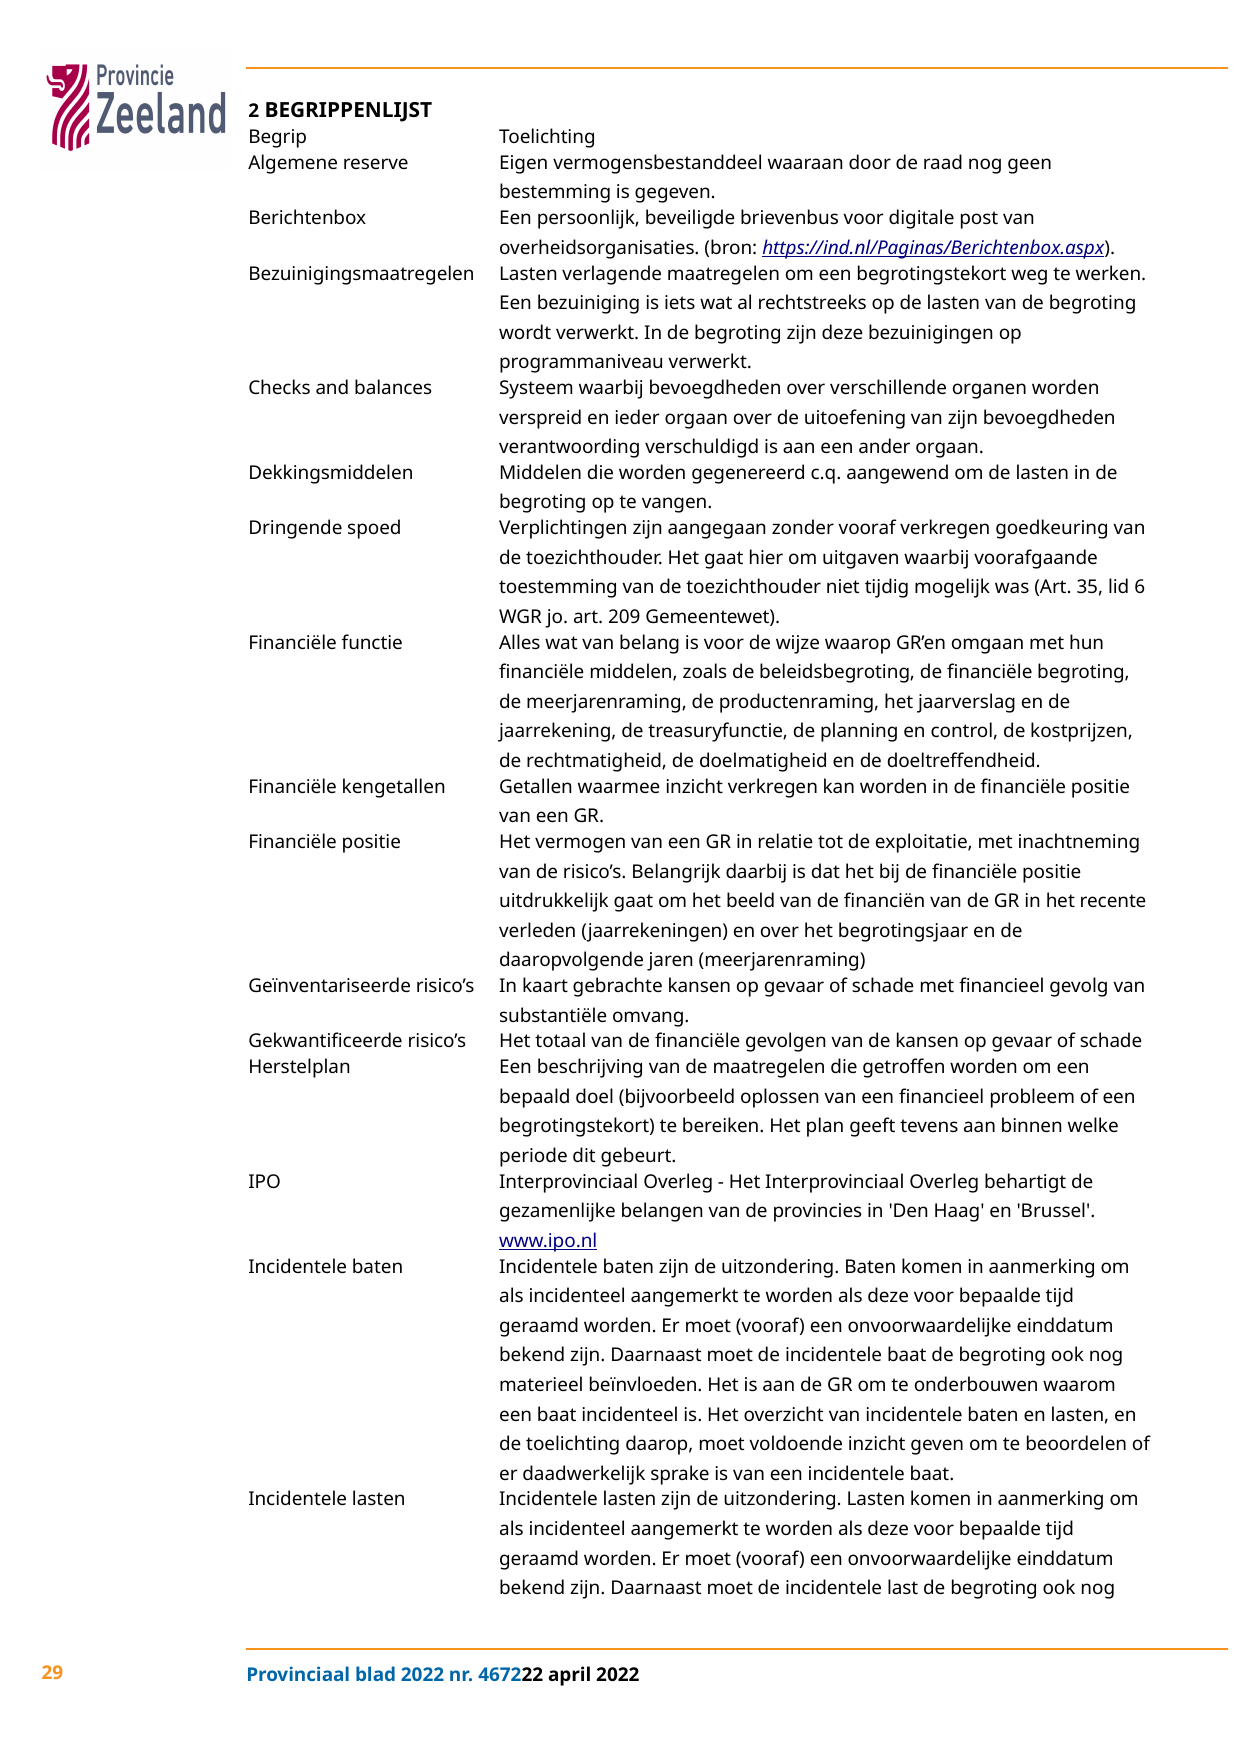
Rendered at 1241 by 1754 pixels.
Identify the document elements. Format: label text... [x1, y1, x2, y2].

table_cell Financiële kengetallen [248, 773, 499, 828]
table_cell Algemene reserve [248, 149, 499, 204]
table_cell Financiële positie [248, 828, 499, 972]
table_header Toelichting [499, 124, 1152, 149]
table_cell Interprovinciaal Overleg - Het Interprovinciaal Overleg behartigt de gezamenlijke belangen van de provincies in 'Den Haag' en 'Brussel'. www.ipo.nl [499, 1168, 1152, 1253]
table_cell Dekkingsmiddelen [248, 459, 499, 514]
table_cell Systeem waarbij bevoegdheden over verschillende organen worden verspreid en ieder orgaan over de uitoefening van zijn bevoegdheden verantwoording verschuldigd is aan een ander orgaan. [499, 374, 1152, 459]
table_cell Incidentele lasten zijn de uitzondering. Lasten komen in aanmerking om als incidenteel aangemerkt te worden als deze voor bepaalde tijd geraamd worden. Er moet (vooraf) een onvoorwaardelijke einddatum bekend zijn. Daarnaast moet de incidentele last de begroting ook nog [499, 1486, 1152, 1600]
table_cell Het vermogen van een GR in relatie tot de exploitatie, met inachtneming van de risico’s. Belangrijk daarbij is dat het bij de financiële positie uitdrukkelijk gaat om het beeld van de financiën van de GR in het recente verleden (jaarrekeningen) en over het begrotingsjaar en de daaropvolgende jaren (meerjarenraming) [499, 828, 1152, 972]
table_cell Berichtenbox [248, 205, 499, 260]
table_cell Financiële functie [248, 629, 499, 773]
table_cell Getallen waarmee inzicht verkregen kan worden in de financiële positie van een GR. [499, 773, 1152, 828]
table_cell Incidentele baten zijn de uitzondering. Baten komen in aanmerking om als incidenteel aangemerkt te worden als deze voor bepaalde tijd geraamd worden. Er moet (vooraf) een onvoorwaardelijke einddatum bekend zijn. Daarnaast moet de incidentele baat de begroting ook nog materieel beïnvloeden. Het is aan de GR om te onderbouwen waarom een baat incidenteel is. Het overzicht van incidentele baten en lasten, en de toelichting daarop, moet voldoende inzicht geven om te beoordelen of er daadwerkelijk sprake is van een incidentele baat. [499, 1253, 1152, 1486]
table_cell In kaart gebrachte kansen op gevaar of schade met financieel gevolg van substantiële omvang. [499, 973, 1152, 1028]
table_cell Incidentele lasten [248, 1486, 499, 1600]
table_header Begrip [248, 124, 499, 149]
table_cell Gekwantificeerde risico’s [248, 1028, 499, 1053]
table_cell Incidentele baten [248, 1253, 499, 1486]
table_cell Een persoonlijk, beveiligde brievenbus voor digitale post van overheidsorganisaties. (bron: https://ind.nl/Paginas/Berichtenbox.aspx). [499, 205, 1152, 260]
table_cell Eigen vermogensbestanddeel waaraan door de raad nog geen bestemming is gegeven. [499, 149, 1152, 204]
table_cell Middelen die worden gegenereerd c.q. aangewend om de lasten in de begroting op te vangen. [499, 459, 1152, 514]
table_cell Bezuinigingsmaatregelen [248, 260, 499, 374]
table_cell Verplichtingen zijn aangegaan zonder vooraf verkregen goedkeuring van de toezichthouder. Het gaat hier om uitgaven waarbij voorafgaande toestemming van de toezichthouder niet tijdig mogelijk was (Art. 35, lid 6 WGR jo. art. 209 Gemeentewet). [499, 515, 1152, 629]
table_cell Lasten verlagende maatregelen om een begrotingstekort weg te werken. Een bezuiniging is iets wat al rechtstreeks op de lasten van de begroting wordt verwerkt. In de begroting zijn deze bezuinigingen op programmaniveau verwerkt. [499, 260, 1152, 374]
table_cell Het totaal van de financiële gevolgen van de kansen op gevaar of schade [499, 1028, 1152, 1053]
table_cell Checks and balances [248, 374, 499, 459]
table_cell Herstelplan [248, 1054, 499, 1168]
table_cell IPO [248, 1168, 499, 1253]
table_cell Dringende spoed [248, 515, 499, 629]
table_cell Geïnventariseerde risico’s [248, 973, 499, 1028]
picture [41, 47, 231, 172]
text 2 BEGRIPPENLIJST [248, 95, 1152, 123]
table_cell Alles wat van belang is voor de wijze waarop GR’en omgaan met hun financiële middelen, zoals de beleidsbegroting, de financiële begroting, de meerjarenraming, de productenraming, het jaarverslag en de jaarrekening, de treasuryfunctie, de planning en control, de kostprijzen, de rechtmatigheid, de doelmatigheid en de doeltreffendheid. [499, 629, 1152, 773]
table_cell Een beschrijving van de maatregelen die getroffen worden om een bepaald doel (bijvoorbeeld oplossen van een financieel probleem of een begrotingstekort) te bereiken. Het plan geeft tevens aan binnen welke periode dit gebeurt. [499, 1054, 1152, 1168]
